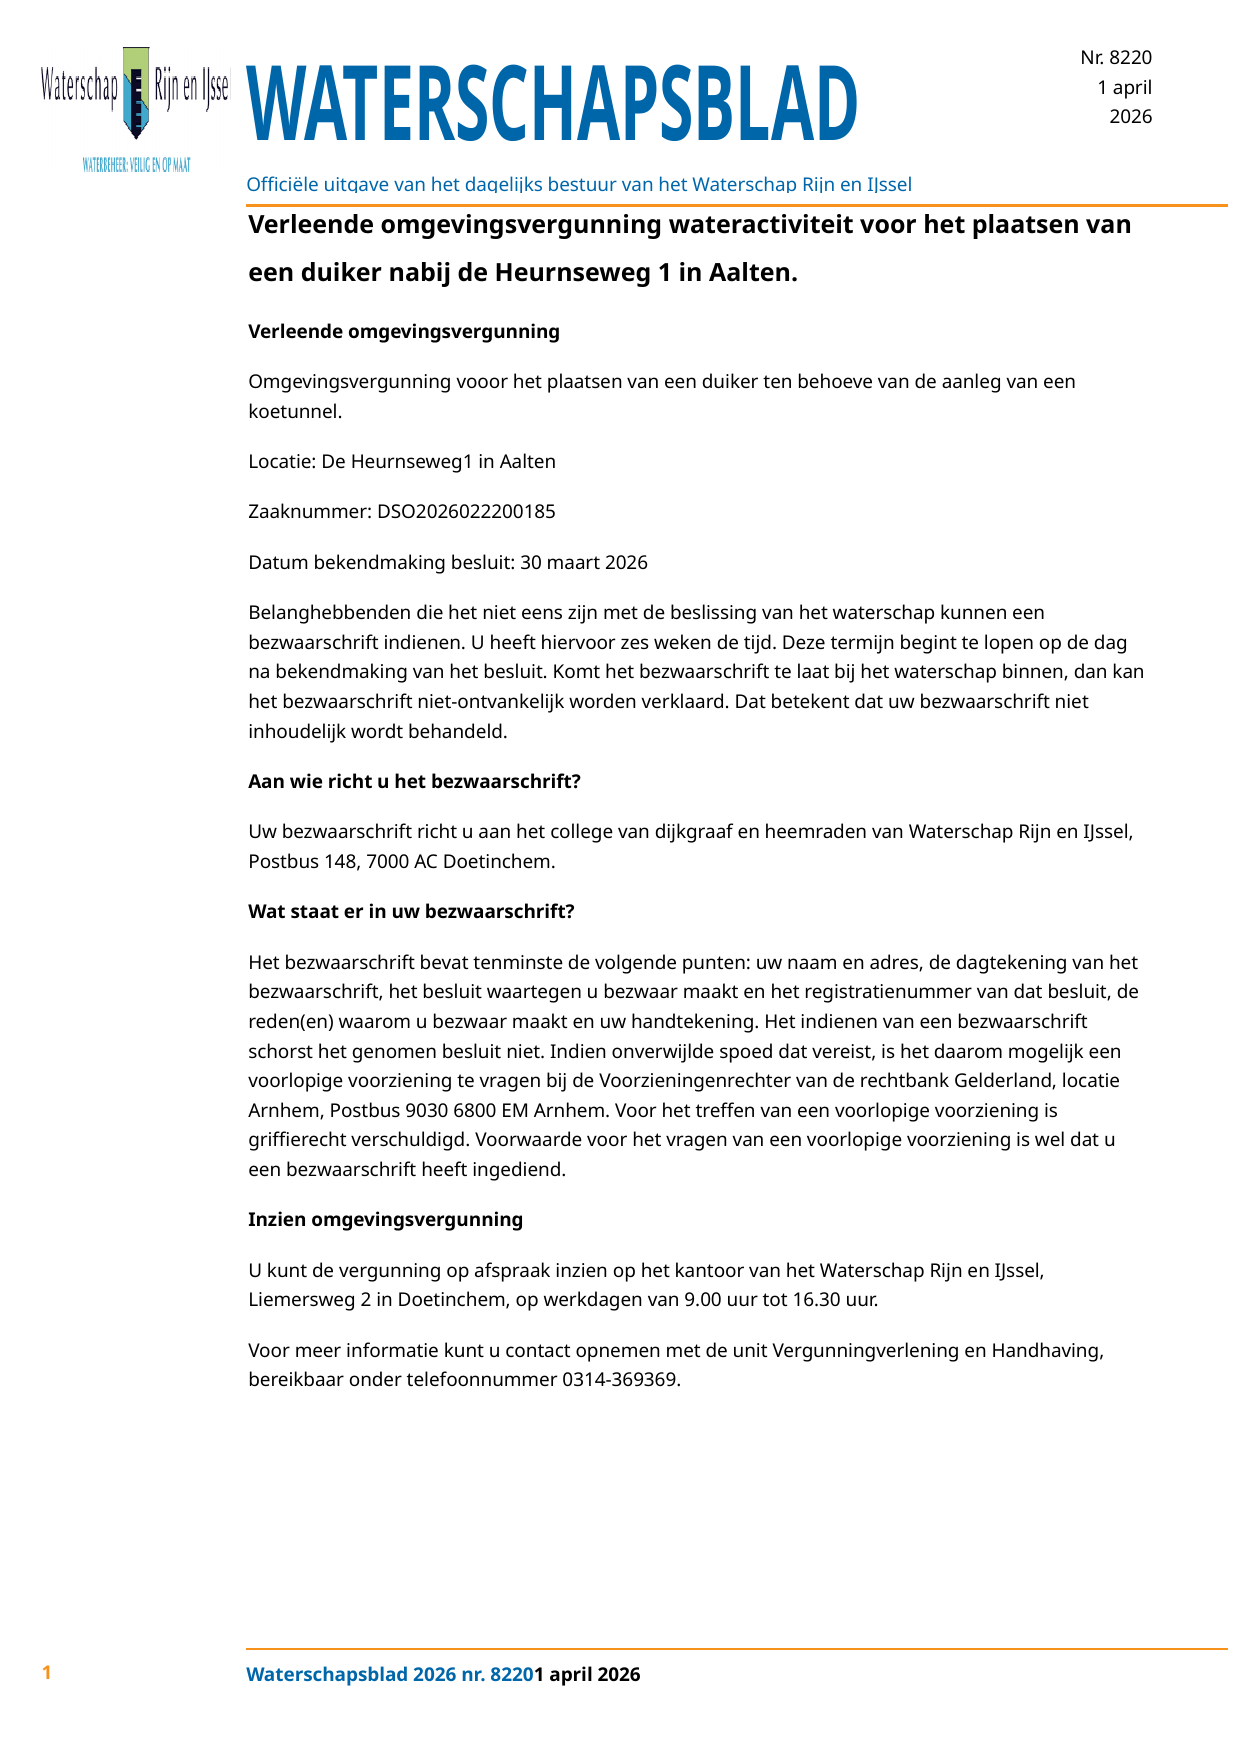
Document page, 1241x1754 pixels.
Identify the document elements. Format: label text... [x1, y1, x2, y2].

text Uw bezwaarschrift richt u aan het college van dijkgraaf en heemraden van Waterschap Rijn en IJssel, Postbus 148, 7000 AC Doetinchem. [248, 819, 1152, 874]
text Datum bekendmaking besluit: 30 maart 2026 [248, 549, 1152, 575]
text Voor meer informatie kunt u contact opnemen met de unit Vergunningverlening en Handhaving, bereikbaar onder telefoonnummer 0314-369369. [248, 1337, 1152, 1392]
text Verleende omgevingsvergunning wateractiviteit voor het plaatsen van een duiker nabij de Heurnseweg 1 in Aalten. [248, 207, 1152, 288]
text Omgevingsvergunning vooor het plaatsen van een duiker ten behoeve van de aanleg van een koetunnel. [248, 368, 1152, 424]
text Verleende omgevingsvergunning [248, 318, 1152, 344]
text Locatie: De Heurnseweg1 in Aalten [248, 448, 1152, 474]
text Het bezwaarschrift bevat tenminste de volgende punten: uw naam en adres, de dagtekening van het bezwaarschrift, het besluit waartegen u bezwaar maakt en het registratienummer van dat besluit, de reden(en) waarom u bezwaar maakt en uw handtekening. Het indienen van een bezwaarschrift schorst het genomen besluit niet. Indien onverwijlde spoed dat vereist, is het daarom mogelijk een voorlopige voorziening te vragen bij de Voorzieningenrechter van de rechtbank Gelderland, locatie Arnhem, Postbus 9030 6800 EM Arnhem. Voor het treffen van een voorlopige voorziening is griffierecht verschuldigd. Voorwaarde voor het vragen van een voorlopige voorziening is wel dat u een bezwaarschrift heeft ingediend. [248, 949, 1152, 1182]
text Aan wie richt u het bezwaarschrift? [248, 768, 1152, 794]
picture [41, 47, 231, 172]
text Wat staat er in uw bezwaarschrift? [248, 899, 1152, 924]
text Inzien omgevingsvergunning [248, 1207, 1152, 1232]
text Zaaknummer: DSO2026022200185 [248, 499, 1152, 524]
text Belanghebbenden die het niet eens zijn met de beslissing van het waterschap kunnen een bezwaarschrift indienen. U heeft hiervoor zes weken de tijd. Deze termijn begint te lopen op de dag na bekendmaking van het besluit. Komt het bezwaarschrift te laat bij het waterschap binnen, dan kan het bezwaarschrift niet-ontvankelijk worden verklaard. Dat betekent dat uw bezwaarschrift niet inhoudelijk wordt behandeld. [248, 599, 1152, 744]
text U kunt de vergunning op afspraak inzien op het kantoor van het Waterschap Rijn en IJssel, Liemersweg 2 in Doetinchem, op werkdagen van 9.00 uur tot 16.30 uur. [248, 1257, 1152, 1312]
